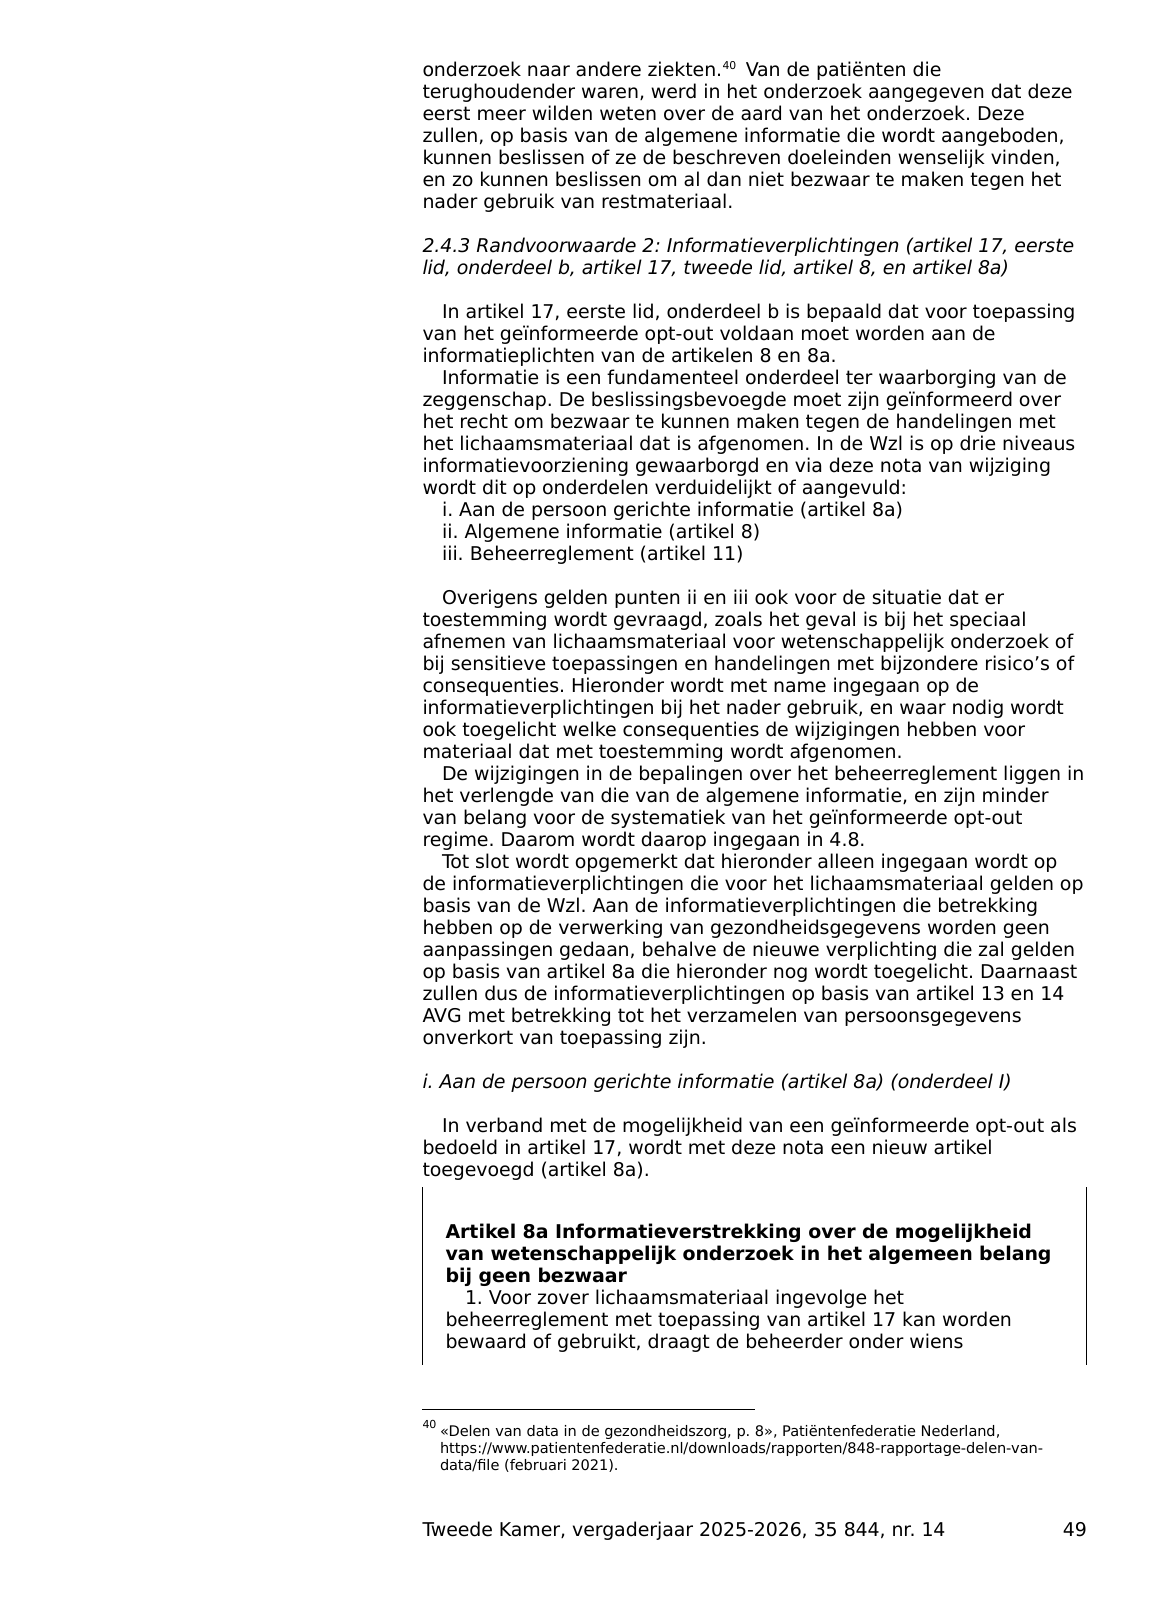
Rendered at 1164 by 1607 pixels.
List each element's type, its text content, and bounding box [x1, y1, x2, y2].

text Tot slot wordt opgemerkt dat hieronder alleen ingegaan wordt op de informatieverplichtingen die voor het lichaamsmateriaal gelden op basis van de Wzl. Aan de informatieverplichtingen die betrekking hebben op de verwerking van gezondheidsgegevens worden geen aanpassingen gedaan, behalve de nieuwe verplichting die zal gelden op basis van artikel 8a die hieronder nog wordt toegelicht. Daarnaast zullen dus de informatieverplichtingen op basis van artikel 13 en 14 AVG met betrekking tot het verzamelen van persoonsgegevens onverkort van toepassing zijn. [422, 851, 1087, 1049]
text iii. Beheerreglement (artikel 11) [422, 543, 1087, 565]
text In artikel 17, eerste lid, onderdeel b is bepaald dat voor toepassing van het geïnformeerde opt-out voldaan moet worden aan de informatieplichten van de artikelen 8 en 8a. [422, 301, 1087, 367]
text i. Aan de persoon gerichte informatie (artikel 8a) [422, 499, 1087, 521]
text De wijzigingen in de bepalingen over het beheerreglement liggen in het verlengde van die van de algemene informatie, en zijn minder van belang voor de systematiek van het geïnformeerde opt-out regime. Daarom wordt daarop ingegaan in 4.8. [422, 763, 1087, 851]
text In verband met de mogelijkheid van een geïnformeerde opt-out als bedoeld in artikel 17, wordt met deze nota een nieuw artikel toegevoegd (artikel 8a). [422, 1115, 1087, 1181]
subtitle i. Aan de persoon gerichte informatie (artikel 8a) (onderdeel I) [422, 1071, 1087, 1093]
text ii. Algemene informatie (artikel 8) [422, 521, 1087, 543]
text Overigens gelden punten ii en iii ook voor de situatie dat er toestemming wordt gevraagd, zoals het geval is bij het speciaal afnemen van lichaamsmateriaal voor wetenschappelijk onderzoek of bij sensitieve toepassingen en handelingen met bijzondere risico’s of consequenties. Hieronder wordt met name ingegaan op de informatieverplichtingen bij het nader gebruik, en waar nodig wordt ook toegelicht welke consequenties de wijzigingen hebben voor materiaal dat met toestemming wordt afgenomen. [422, 587, 1087, 763]
text Informatie is een fundamenteel onderdeel ter waarborging van de zeggenschap. De beslissingsbevoegde moet zijn geïnformeerd over het recht om bezwaar te kunnen maken tegen de handelingen met het lichaamsmateriaal dat is afgenomen. In de Wzl is op drie niveaus informatievoorziening gewaarborgd en via deze nota van wijziging wordt dit op onderdelen verduidelijkt of aangevuld: [422, 367, 1087, 499]
text onderzoek naar andere ziekten. Van de patiënten die terughoudender waren, werd in het onderzoek aangegeven dat deze eerst meer wilden weten over de aard van het onderzoek. Deze zullen, op basis van de algemene informatie die wordt aangeboden, kunnen beslissen of ze de beschreven doeleinden wenselijk vinden, en zo kunnen beslissen om al dan niet bezwaar te maken tegen het nader gebruik van restmateriaal. [422, 59, 1087, 213]
subtitle 2.4.3 Randvoorwaarde 2: Informatieverplichtingen (artikel 17, eerste lid, onderdeel b, artikel 17, tweede lid, artikel 8, en artikel 8a) [422, 235, 1087, 279]
table_header Artikel 8a Informatieverstrekking over de mogelijkheid van wetenschappelijk onderzoek in het algemeen belang bij geen bezwaar 1. Voor zover lichaamsmateriaal ingevolge het beheerreglement met toepassing van artikel 17 kan worden bewaard of gebruikt, draagt de beheerder onder wiens [423, 1187, 1086, 1364]
text «Delen van data in de gezondheidszorg, p. 8», Patiëntenfederatie Nederland, https://www.patientenfederatie.nl/downloads/rapporten/848-rapportage-delen-van-data/file (februari 2021). [422, 1418, 1087, 1474]
